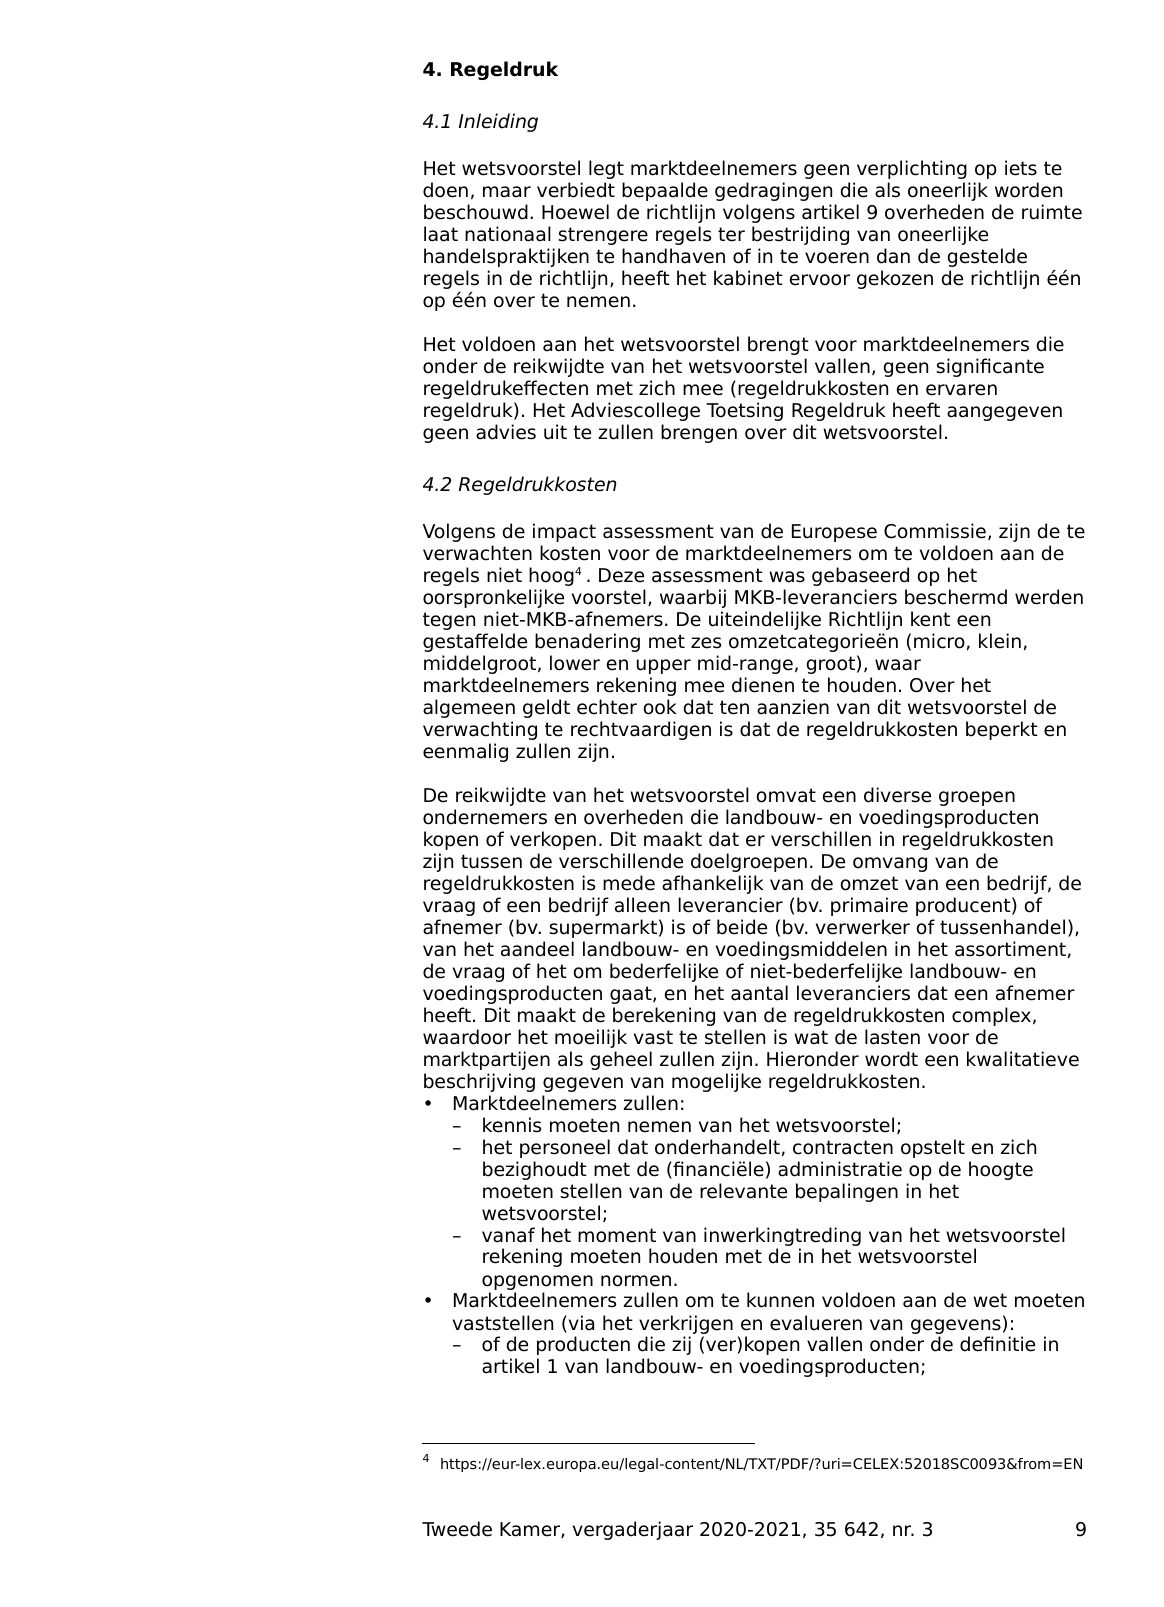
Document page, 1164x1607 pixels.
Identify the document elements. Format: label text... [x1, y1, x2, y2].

text De reikwijdte van het wetsvoorstel omvat een diverse groepen ondernemers en overheden die landbouw- en voedingsproducten kopen of verkopen. Dit maakt dat er verschillen in regeldrukkosten zijn tussen de verschillende doelgroepen. De omvang van de regeldrukkosten is mede afhankelijk van de omzet van een bedrijf, de vraag of een bedrijf alleen leverancier (bv. primaire producent) of afnemer (bv. supermarkt) is of beide (bv. verwerker of tussenhandel), van het aandeel landbouw- en voedingsmiddelen in het assortiment, de vraag of het om bederfelijke of niet-bederfelijke landbouw- en voedingsproducten gaat, en het aantal leveranciers dat een afnemer heeft. Dit maakt de berekening van de regeldrukkosten complex, waardoor het moeilijk vast te stellen is wat de lasten voor de marktpartijen als geheel zullen zijn. Hieronder wordt een kwalitatieve beschrijving gegeven van mogelijke regeldrukkosten. [422, 785, 1087, 1093]
text • Marktdeelnemers zullen om te kunnen voldoen aan de wet moeten vaststellen (via het verkrijgen en evalueren van gegevens): [422, 1290, 1087, 1334]
text – vanaf het moment van inwerkingtreding van het wetsvoorstel rekening moeten houden met de in het wetsvoorstel opgenomen normen. [452, 1224, 1087, 1290]
text https://eur-lex.europa.eu/legal-content/NL/TXT/PDF/?uri=CELEX:52018SC0093&from=EN [422, 1452, 1087, 1474]
text Het voldoen aan het wetsvoorstel brengt voor marktdeelnemers die onder de reikwijdte van het wetsvoorstel vallen, geen significante regeldrukeffecten met zich mee (regeldrukkosten en ervaren regeldruk). Het Adviescollege Toetsing Regeldruk heeft aangegeven geen advies uit te zullen brengen over dit wetsvoorstel. [422, 334, 1087, 444]
text Het wetsvoorstel legt marktdeelnemers geen verplichting op iets te doen, maar verbiedt bepaalde gedragingen die als oneerlijk worden beschouwd. Hoewel de richtlijn volgens artikel 9 overheden de ruimte laat nationaal strengere regels ter bestrijding van oneerlijke handelspraktijken te handhaven of in te voeren dan de gestelde regels in de richtlijn, heeft het kabinet ervoor gekozen de richtlijn één op één over te nemen. [422, 158, 1087, 312]
text – kennis moeten nemen van het wetsvoorstel; [452, 1114, 1087, 1137]
subtitle 4.2 Regeldrukkosten [422, 474, 1087, 496]
subtitle 4.1 Inleiding [422, 111, 1087, 133]
text Volgens de impact assessment van de Europese Commissie, zijn de te verwachten kosten voor de marktdeelnemers om te voldoen aan de regels niet hoog. Deze assessment was gebaseerd op het oorspronkelijke voorstel, waarbij MKB-leveranciers beschermd werden tegen niet-MKB-afnemers. De uiteindelijke Richtlijn kent een gestaffelde benadering met zes omzetcategorieën (micro, klein, middelgroot, lower en upper mid-range, groot), waar marktdeelnemers rekening mee dienen te houden. Over het algemeen geldt echter ook dat ten aanzien van dit wetsvoorstel de verwachting te rechtvaardigen is dat de regeldrukkosten beperkt en eenmalig zullen zijn. [422, 521, 1087, 763]
text – of de producten die zij (ver)kopen vallen onder de definitie in artikel 1 van landbouw- en voedingsproducten; [452, 1334, 1087, 1378]
subtitle 4. Regeldruk [422, 59, 1087, 81]
text • Marktdeelnemers zullen: [422, 1093, 1087, 1114]
text – het personeel dat onderhandelt, contracten opstelt en zich bezighoudt met de (financiële) administratie op de hoogte moeten stellen van de relevante bepalingen in het wetsvoorstel; [452, 1137, 1087, 1224]
